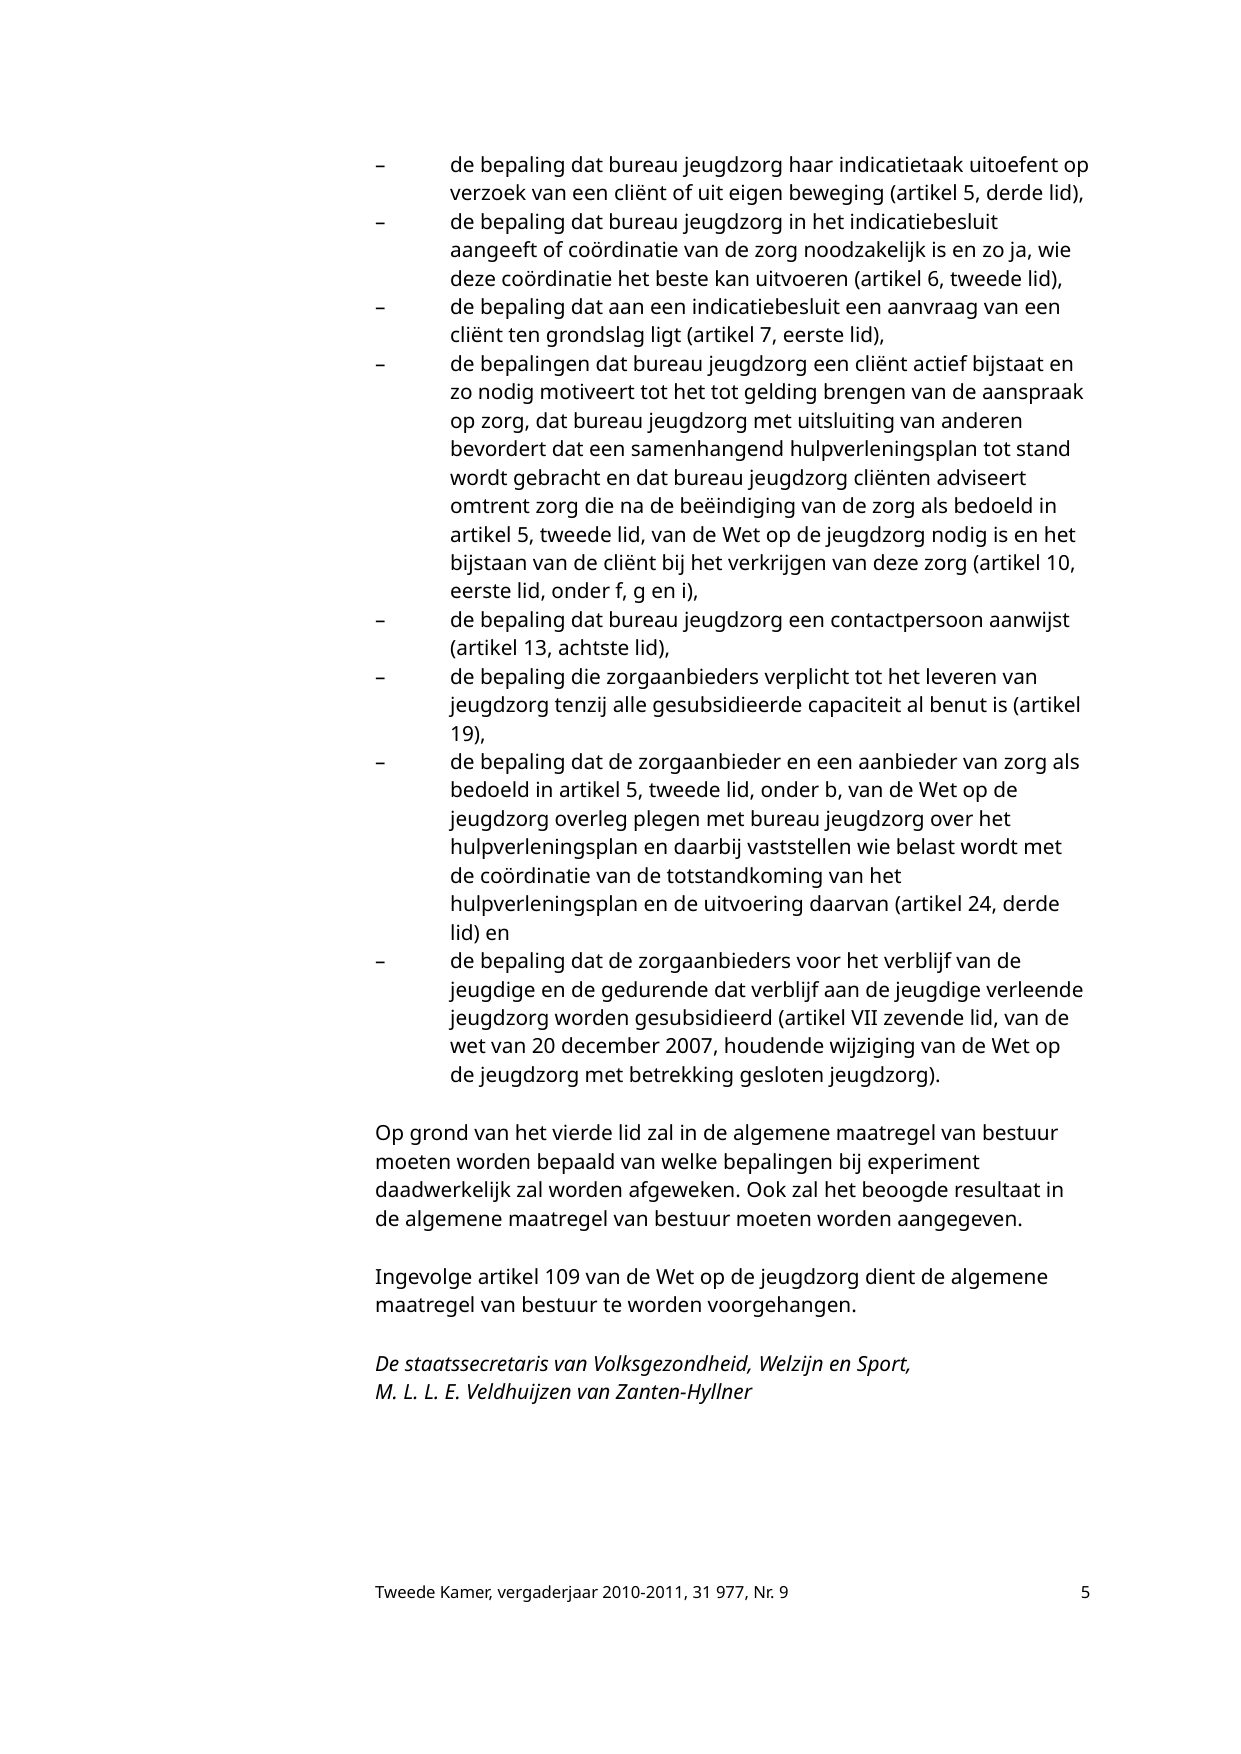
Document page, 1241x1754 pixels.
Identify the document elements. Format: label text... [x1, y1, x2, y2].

list de bepalingen dat bureau jeugdzorg een cliënt actief bijstaat en zo nodig motiveert tot het tot gelding brengen van de aanspraak op zorg, dat bureau jeugdzorg met uitsluiting van anderen bevordert dat een samenhangend hulpverleningsplan tot stand wordt gebracht en dat bureau jeugdzorg cliënten adviseert omtrent zorg die na de beëindiging van de zorg als bedoeld in artikel 5, tweede lid, van de Wet op de jeugdzorg nodig is en het bijstaan van de cliënt bij het verkrijgen van deze zorg (artikel 10, eerste lid, onder f, g en i), [375, 349, 1090, 605]
list de bepaling dat bureau jeugdzorg in het indicatiebesluit aangeeft of coördinatie van de zorg noodzakelijk is en zo ja, wie deze coördinatie het beste kan uitvoeren (artikel 6, tweede lid), [375, 207, 1090, 292]
text De staatssecretaris van Volksgezondheid, Welzijn en Sport, [375, 1349, 1090, 1377]
list de bepaling dat de zorgaanbieder en een aanbieder van zorg als bedoeld in artikel 5, tweede lid, onder b, van de Wet op de jeugdzorg overleg plegen met bureau jeugdzorg over het hulpverleningsplan en daarbij vaststellen wie belast wordt met de coördinatie van de totstandkoming van het hulpverleningsplan en de uitvoering daarvan (artikel 24, derde lid) en [375, 747, 1090, 946]
text M. L. L. E. Veldhuijzen van Zanten-Hyllner [375, 1377, 1090, 1406]
list de bepaling die zorgaanbieders verplicht tot het leveren van jeugdzorg tenzij alle gesubsidieerde capaciteit al benut is (artikel 19), [375, 662, 1090, 747]
list de bepaling dat bureau jeugdzorg een contactpersoon aanwijst (artikel 13, achtste lid), [375, 605, 1090, 662]
list de bepaling dat de zorgaanbieders voor het verblijf van de jeugdige en de gedurende dat verblijf aan de jeugdige verleende jeugdzorg worden gesubsidieerd (artikel VII zevende lid, van de wet van 20 december 2007, houdende wijziging van de Wet op de jeugdzorg met betrekking gesloten jeugdzorg). [375, 946, 1090, 1088]
text Ingevolge artikel 109 van de Wet op de jeugdzorg dient de algemene maatregel van bestuur te worden voorgehangen. [375, 1262, 1090, 1319]
text Op grond van het vierde lid zal in de algemene maatregel van bestuur moeten worden bepaald van welke bepalingen bij experiment daadwerkelijk zal worden afgeweken. Ook zal het beoogde resultaat in de algemene maatregel van bestuur moeten worden aangegeven. [375, 1118, 1090, 1232]
list de bepaling dat bureau jeugdzorg haar indicatietaak uitoefent op verzoek van een cliënt of uit eigen beweging (artikel 5, derde lid), [375, 150, 1090, 207]
list de bepaling dat aan een indicatiebesluit een aanvraag van een cliënt ten grondslag ligt (artikel 7, eerste lid), [375, 292, 1090, 349]
